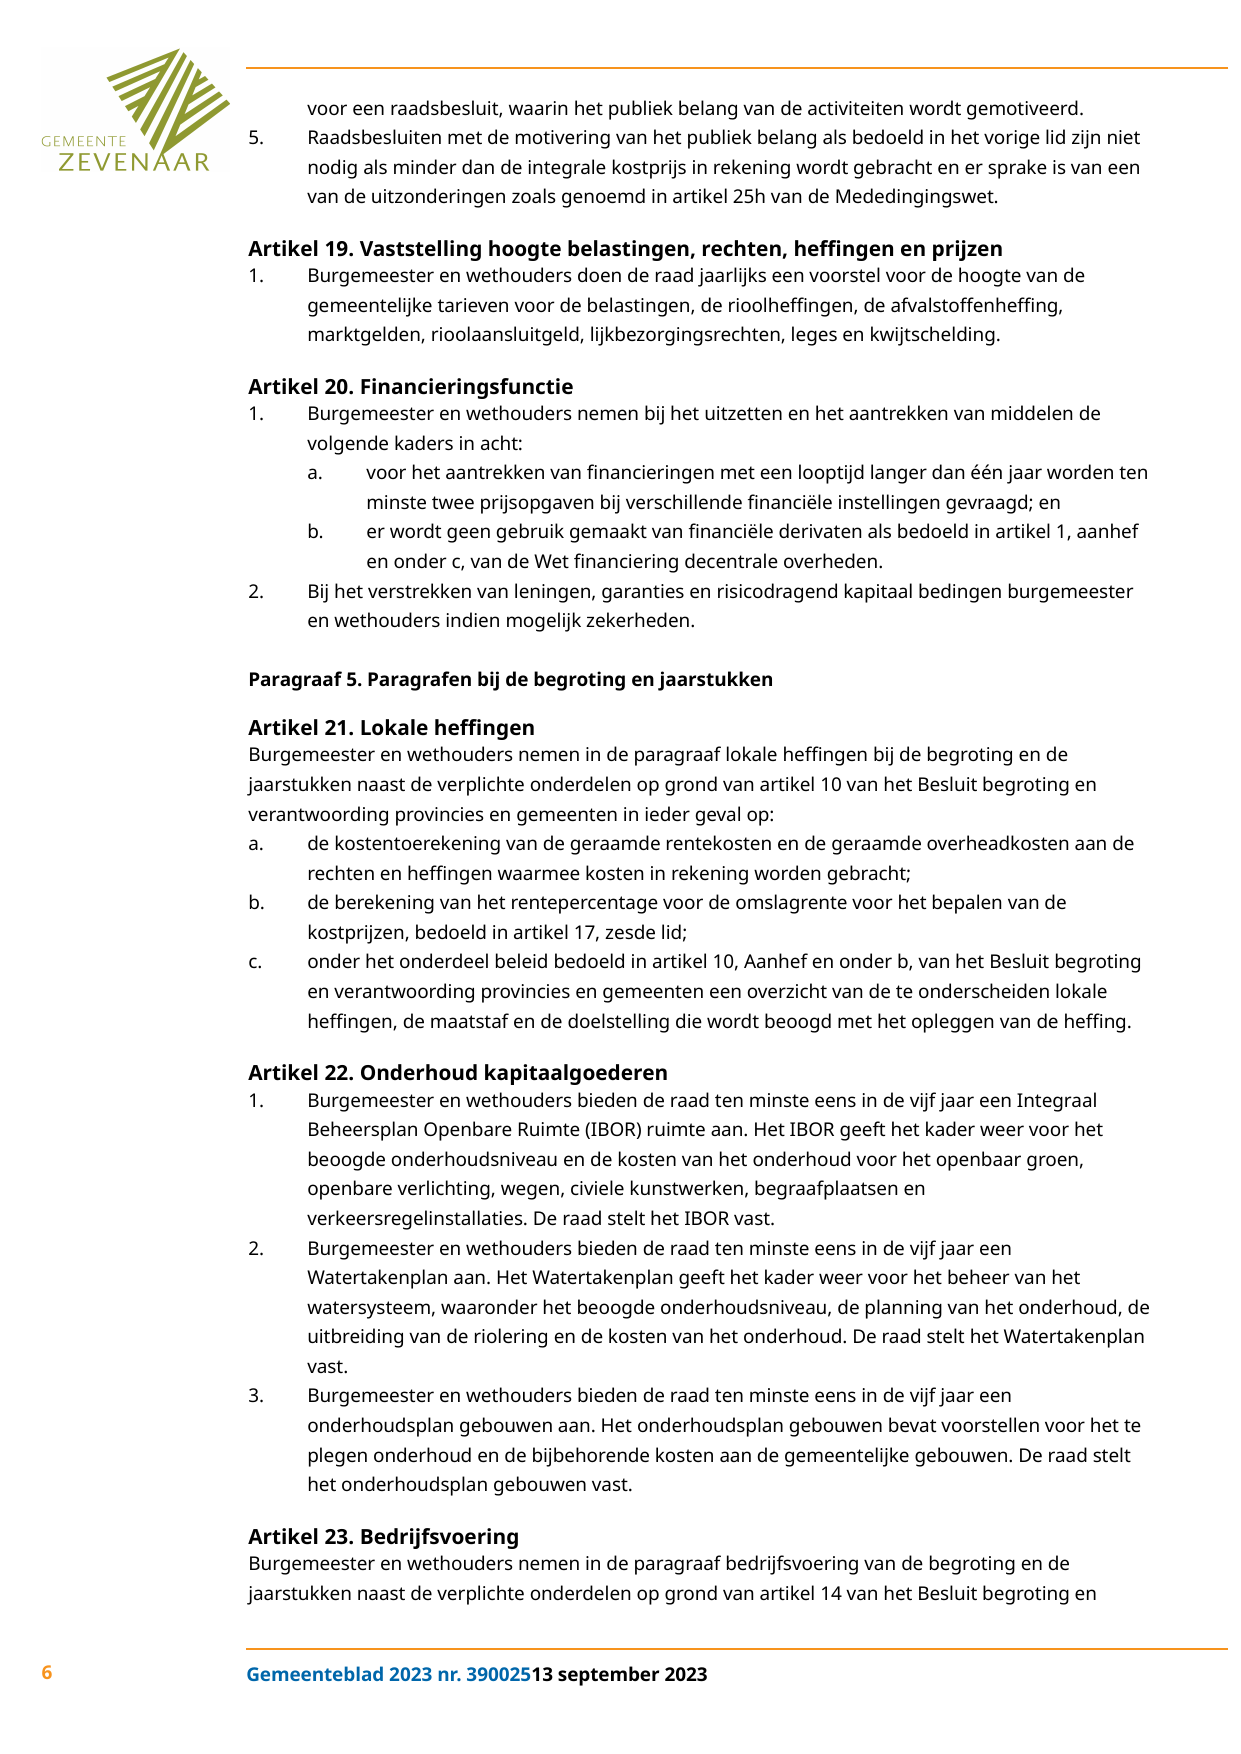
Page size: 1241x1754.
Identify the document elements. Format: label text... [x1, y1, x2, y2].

text Artikel 19. Vaststelling hoogte belastingen, rechten, heffingen en prijzen [248, 234, 1152, 262]
text Paragraaf 5. Paragrafen bij de begroting en jaarstukken [248, 667, 1152, 692]
text Artikel 23. Bedrijfsvoering [248, 1522, 1152, 1550]
list de kostentoerekening van de geraamde rentekosten en de geraamde overheadkosten aan de rechten en heffingen waarmee kosten in rekening worden gebracht; [248, 830, 1152, 886]
list Burgemeester en wethouders doen de raad jaarlijks een voorstel voor de hoogte van de gemeentelijke tarieven voor de belastingen, de rioolheffingen, de afvalstoffenheffing, marktgelden, rioolaansluitgeld, lijkbezorgingsrechten, leges en kwijtschelding. [248, 262, 1152, 347]
list onder het onderdeel beleid bedoeld in artikel 10, Aanhef en onder b, van het Besluit begroting en verantwoording provincies en gemeenten een overzicht van de te onderscheiden lokale heffingen, de maatstaf en de doelstelling die wordt beoogd met het opleggen van de heffing. [248, 949, 1152, 1034]
list er wordt geen gebruik gemaakt van financiële derivaten als bedoeld in artikel 1, aanhef en onder c, van de Wet financiering decentrale overheden. [307, 519, 1152, 574]
list Burgemeester en wethouders nemen bij het uitzetten en het aantrekken van middelen de volgende kaders in acht: [248, 400, 1152, 456]
picture [41, 47, 231, 172]
list Burgemeester en wethouders bieden de raad ten minste eens in de vijf jaar een Integraal Beheersplan Openbare Ruimte (IBOR) ruimte aan. Het IBOR geeft het kader weer voor het beoogde onderhoudsniveau en de kosten van het onderhoud voor het openbaar groen, openbare verlichting, wegen, civiele kunstwerken, begraafplaatsen en verkeersregelinstallaties. De raad stelt het IBOR vast. [248, 1087, 1152, 1231]
text Artikel 21. Lokale heffingen [248, 713, 1152, 742]
text Artikel 22. Onderhoud kapitaalgoederen [248, 1058, 1152, 1087]
text Artikel 20. Financieringsfunctie [248, 372, 1152, 400]
list Burgemeester en wethouders bieden de raad ten minste eens in de vijf jaar een Watertakenplan aan. Het Watertakenplan geeft het kader weer voor het beheer van het watersysteem, waaronder het beoogde onderhoudsniveau, de planning van het onderhoud, de uitbreiding van de riolering en de kosten van het onderhoud. De raad stelt het Watertakenplan vast. [248, 1235, 1152, 1379]
text Burgemeester en wethouders nemen in de paragraaf lokale heffingen bij de begroting en de jaarstukken naast de verplichte onderdelen op grond van artikel 10 van het Besluit begroting en verantwoording provincies en gemeenten in ieder geval op: [248, 742, 1152, 827]
text Burgemeester en wethouders nemen in de paragraaf bedrijfsvoering van de begroting en de jaarstukken naast de verplichte onderdelen op grond van artikel 14 van het Besluit begroting en [248, 1550, 1152, 1606]
list voor het aantrekken van financieringen met een looptijd langer dan één jaar worden ten minste twee prijsopgaven bij verschillende financiële instellingen gevraagd; en [307, 459, 1152, 515]
list de berekening van het rentepercentage voor de omslagrente voor het bepalen van de kostprijzen, bedoeld in artikel 17, zesde lid; [248, 889, 1152, 945]
list Bij het verstrekken van leningen, garanties en risicodragend kapitaal bedingen burgemeester en wethouders indien mogelijk zekerheden. [248, 578, 1152, 633]
list Burgemeester en wethouders bieden de raad ten minste eens in de vijf jaar een onderhoudsplan gebouwen aan. Het onderhoudsplan gebouwen bevat voorstellen voor het te plegen onderhoud en de bijbehorende kosten aan de gemeentelijke gebouwen. De raad stelt het onderhoudsplan gebouwen vast. [248, 1383, 1152, 1497]
list voor een raadsbesluit, waarin het publiek belang van de activiteiten wordt gemotiveerd. [248, 95, 1152, 121]
list Raadsbesluiten met de motivering van het publiek belang als bedoeld in het vorige lid zijn niet nodig als minder dan de integrale kostprijs in rekening wordt gebracht en er sprake is van een van de uitzonderingen zoals genoemd in artikel 25h van de Mededingingswet. [248, 124, 1152, 209]
